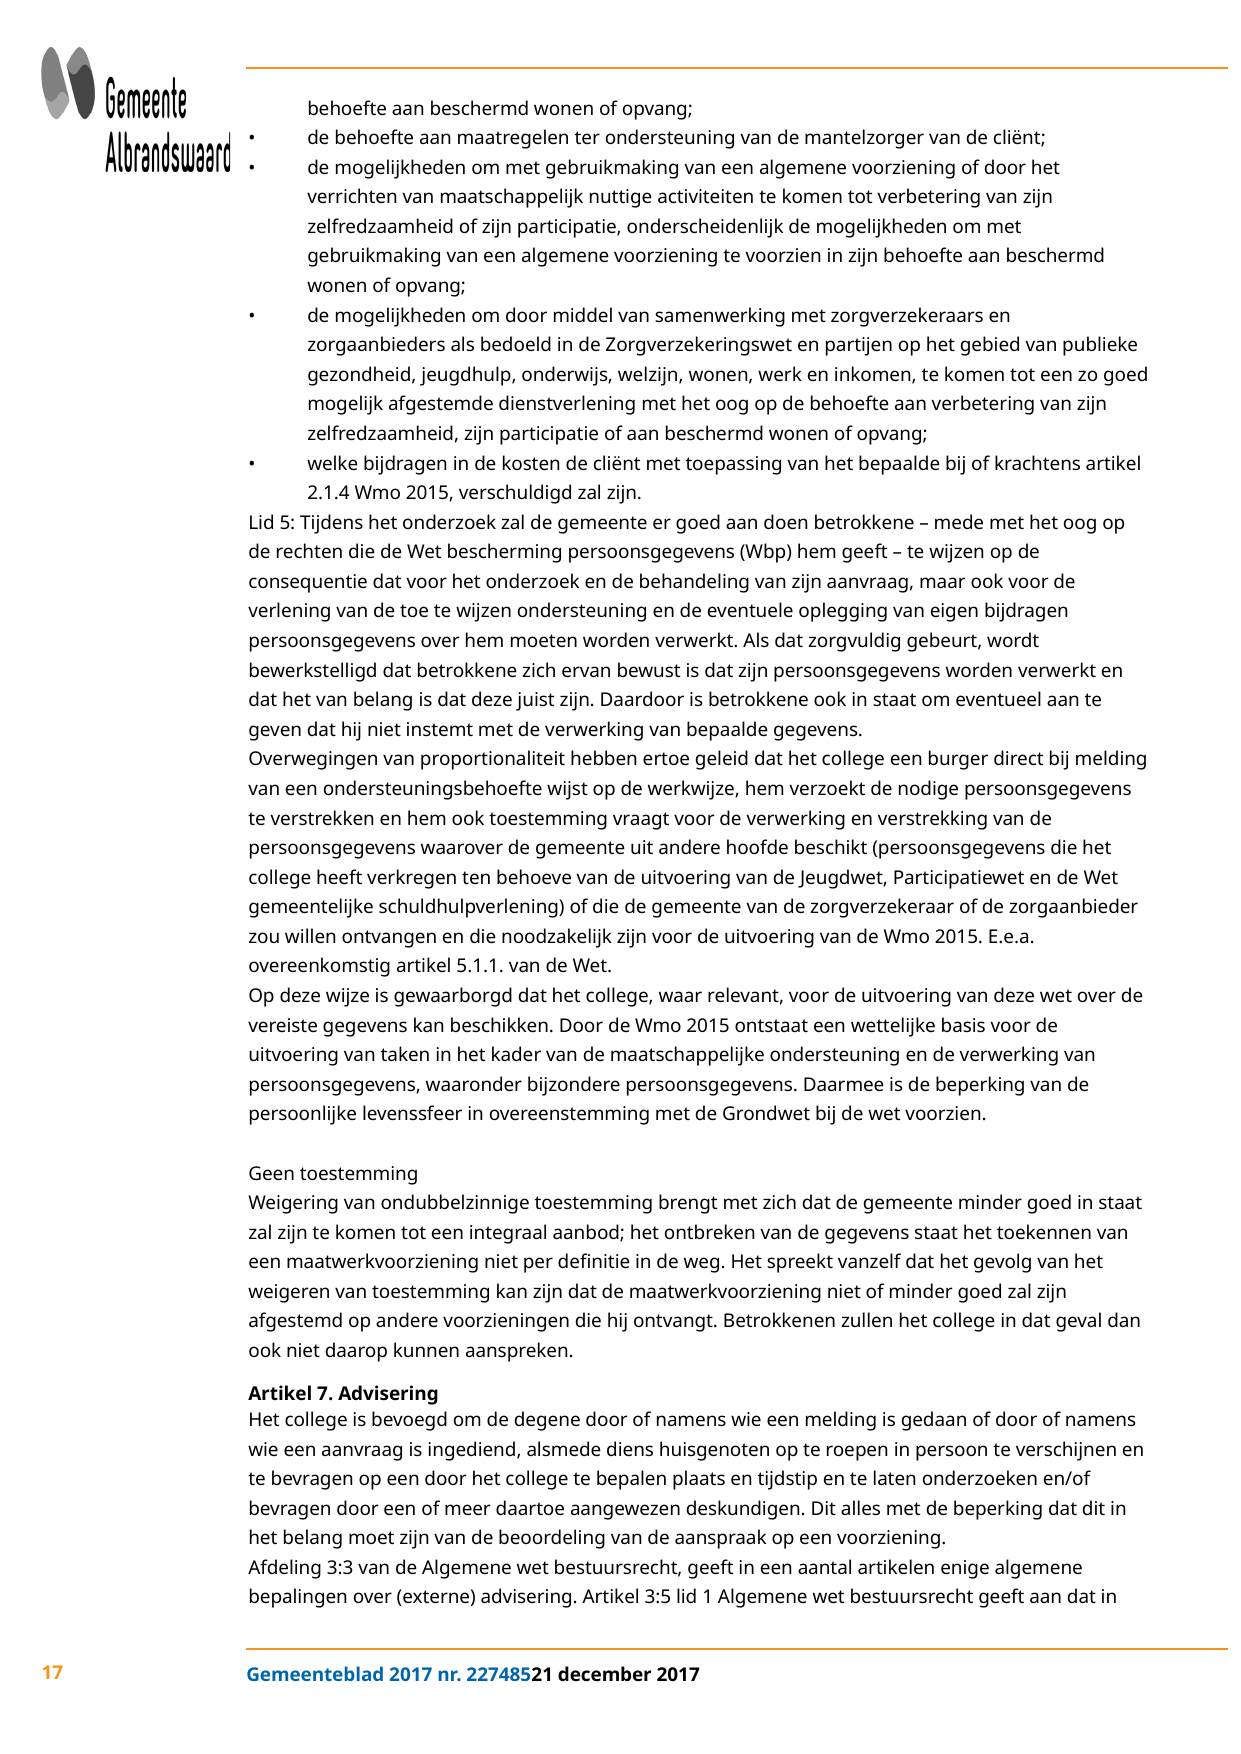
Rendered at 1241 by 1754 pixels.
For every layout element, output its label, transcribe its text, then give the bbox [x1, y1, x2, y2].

text Afdeling 3:3 van de Algemene wet bestuursrecht, geeft in een aantal artikelen enige algemene bepalingen over (externe) advisering. Artikel 3:5 lid 1 Algemene wet bestuursrecht geeft aan dat in [248, 1554, 1152, 1609]
text Overwegingen van proportionaliteit hebben ertoe geleid dat het college een burger direct bij melding van een ondersteuningsbehoefte wijst op de werkwijze, hem verzoekt de nodige persoonsgegevens te verstrekken en hem ook toestemming vraagt voor de verwerking en verstrekking van de persoonsgegevens waarover de gemeente uit andere hoofde beschikt (persoonsgegevens die het college heeft verkregen ten behoeve van de uitvoering van de Jeugdwet, Participatiewet en de Wet gemeentelijke schuldhulpverlening) of die de gemeente van de zorgverzekeraar of de zorgaanbieder zou willen ontvangen en die noodzakelijk zijn voor de uitvoering van de Wmo 2015. E.e.a. overeenkomstig artikel 5.1.1. van de Wet. [248, 746, 1152, 978]
list behoefte aan beschermd wonen of opvang; [248, 95, 1152, 121]
text Artikel 7. Advisering [248, 1380, 1152, 1406]
list de mogelijkheden om met gebruikmaking van een algemene voorziening of door het verrichten van maatschappelijk nuttige activiteiten te komen tot verbetering van zijn zelfredzaamheid of zijn participatie, onderscheidenlijk de mogelijkheden om met gebruikmaking van een algemene voorziening te voorzien in zijn behoefte aan beschermd wonen of opvang; [248, 154, 1152, 298]
list de mogelijkheden om door middel van samenwerking met zorgverzekeraars en zorgaanbieders als bedoeld in de Zorgverzekeringswet en partijen op het gebied van publieke gezondheid, jeugdhulp, onderwijs, welzijn, wonen, werk en inkomen, te komen tot een zo goed mogelijk afgestemde dienstverlening met het oog op de behoefte aan verbetering van zijn zelfredzaamheid, zijn participatie of aan beschermd wonen of opvang; [248, 302, 1152, 446]
text Lid 5: Tijdens het onderzoek zal de gemeente er goed aan doen betrokkene – mede met het oog op de rechten die de Wet bescherming persoonsgegevens (Wbp) hem geeft – te wijzen op de consequentie dat voor het onderzoek en de behandeling van zijn aanvraag, maar ook voor de verlening van de toe te wijzen ondersteuning en de eventuele oplegging van eigen bijdragen persoonsgegevens over hem moeten worden verwerkt. Als dat zorgvuldig gebeurt, wordt bewerkstelligd dat betrokkene zich ervan bewust is dat zijn persoonsgegevens worden verwerkt en dat het van belang is dat deze juist zijn. Daardoor is betrokkene ook in staat om eventueel aan te geven dat hij niet instemt met de verwerking van bepaalde gegevens. [248, 509, 1152, 742]
text Op deze wijze is gewaarborgd dat het college, waar relevant, voor de uitvoering van deze wet over de vereiste gegevens kan beschikken. Door de Wmo 2015 ontstaat een wettelijke basis voor de uitvoering van taken in het kader van de maatschappelijke ondersteuning en de verwerking van persoonsgegevens, waaronder bijzondere persoonsgegevens. Daarmee is de beperking van de persoonlijke levenssfeer in overeenstemming met de Grondwet bij de wet voorzien. [248, 982, 1152, 1126]
picture [41, 47, 231, 172]
text Weigering van ondubbelzinnige toestemming brengt met zich dat de gemeente minder goed in staat zal zijn te komen tot een integraal aanbod; het ontbreken van de gegevens staat het toekennen van een maatwerkvoorziening niet per definitie in de weg. Het spreekt vanzelf dat het gevolg van het weigeren van toestemming kan zijn dat de maatwerkvoorziening niet of minder goed zal zijn afgestemd op andere voorzieningen die hij ontvangt. Betrokkenen zullen het college in dat geval dan ook niet daarop kunnen aanspreken. [248, 1189, 1152, 1363]
list de behoefte aan maatregelen ter ondersteuning van de mantelzorger van de cliënt; [248, 124, 1152, 150]
text Geen toestemming [248, 1160, 1152, 1186]
list welke bijdragen in de kosten de cliënt met toepassing van het bepaalde bij of krachtens artikel 2.1.4 Wmo 2015, verschuldigd zal zijn. [248, 450, 1152, 505]
text Het college is bevoegd om de degene door of namens wie een melding is gedaan of door of namens wie een aanvraag is ingediend, alsmede diens huisgenoten op te roepen in persoon te verschijnen en te bevragen op een door het college te bepalen plaats en tijdstip en te laten onderzoeken en/of bevragen door een of meer daartoe aangewezen deskundigen. Dit alles met de beperking dat dit in het belang moet zijn van de beoordeling van de aanspraak op een voorziening. [248, 1406, 1152, 1550]
